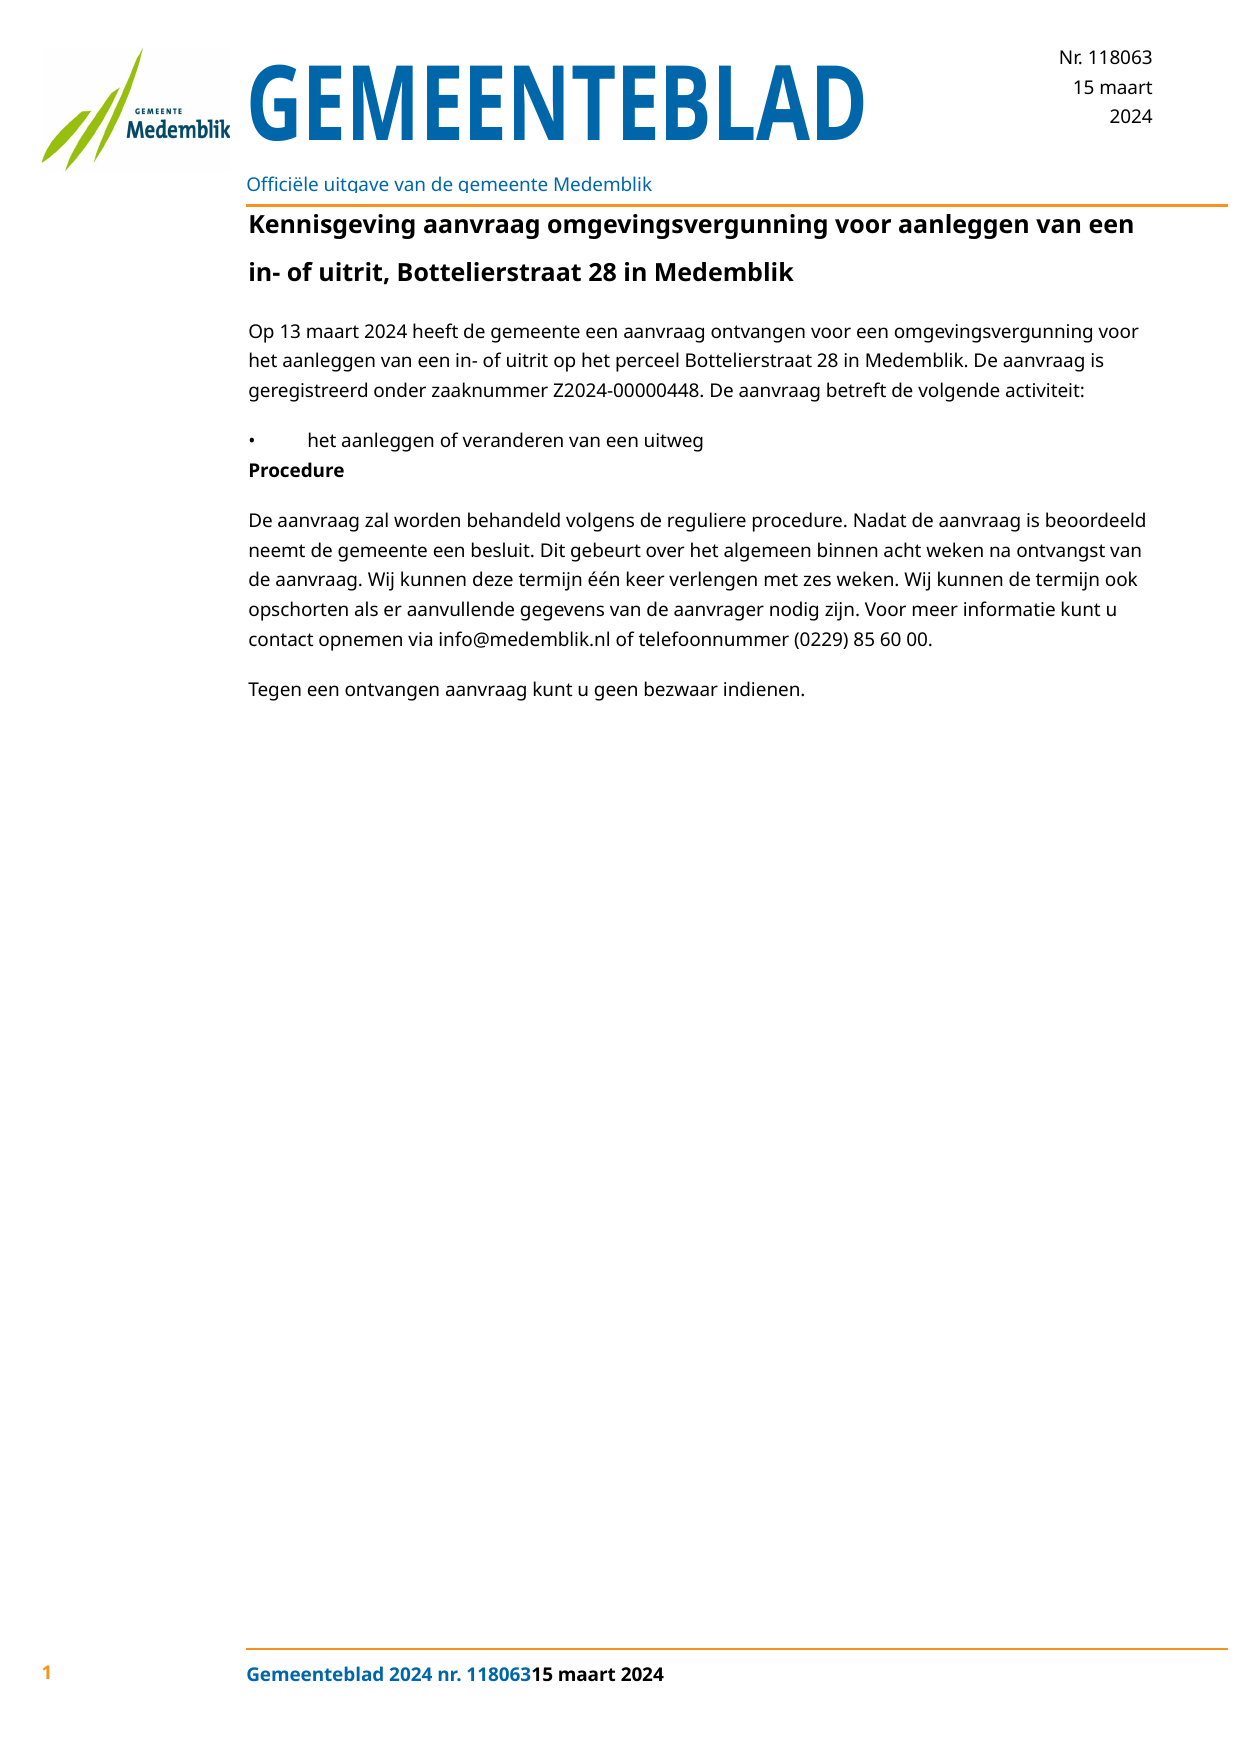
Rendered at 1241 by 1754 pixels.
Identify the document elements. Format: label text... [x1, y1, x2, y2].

list het aanleggen of veranderen van een uitweg [248, 427, 1152, 453]
text De aanvraag zal worden behandeld volgens de reguliere procedure. Nadat de aanvraag is beoordeeld neemt de gemeente een besluit. Dit gebeurt over het algemeen binnen acht weken na ontvangst van de aanvraag. Wij kunnen deze termijn één keer verlengen met zes weken. Wij kunnen de termijn ook opschorten als er aanvullende gegevens van de aanvrager nodig zijn. Voor meer informatie kunt u contact opnemen via info@medemblik.nl of telefoonnummer (0229) 85 60 00. [248, 507, 1152, 652]
text Procedure [248, 457, 1152, 483]
text Tegen een ontvangen aanvraag kunt u geen bezwaar indienen. [248, 676, 1152, 702]
text Op 13 maart 2024 heeft de gemeente een aanvraag ontvangen voor een omgevingsvergunning voor het aanleggen van een in- of uitrit op het perceel Bottelierstraat 28 in Medemblik. De aanvraag is geregistreerd onder zaaknummer Z2024-00000448. De aanvraag betreft de volgende activiteit: [248, 318, 1152, 403]
picture [41, 47, 231, 172]
text Kennisgeving aanvraag omgevingsvergunning voor aanleggen van een in- of uitrit, Bottelierstraat 28 in Medemblik [248, 207, 1152, 288]
